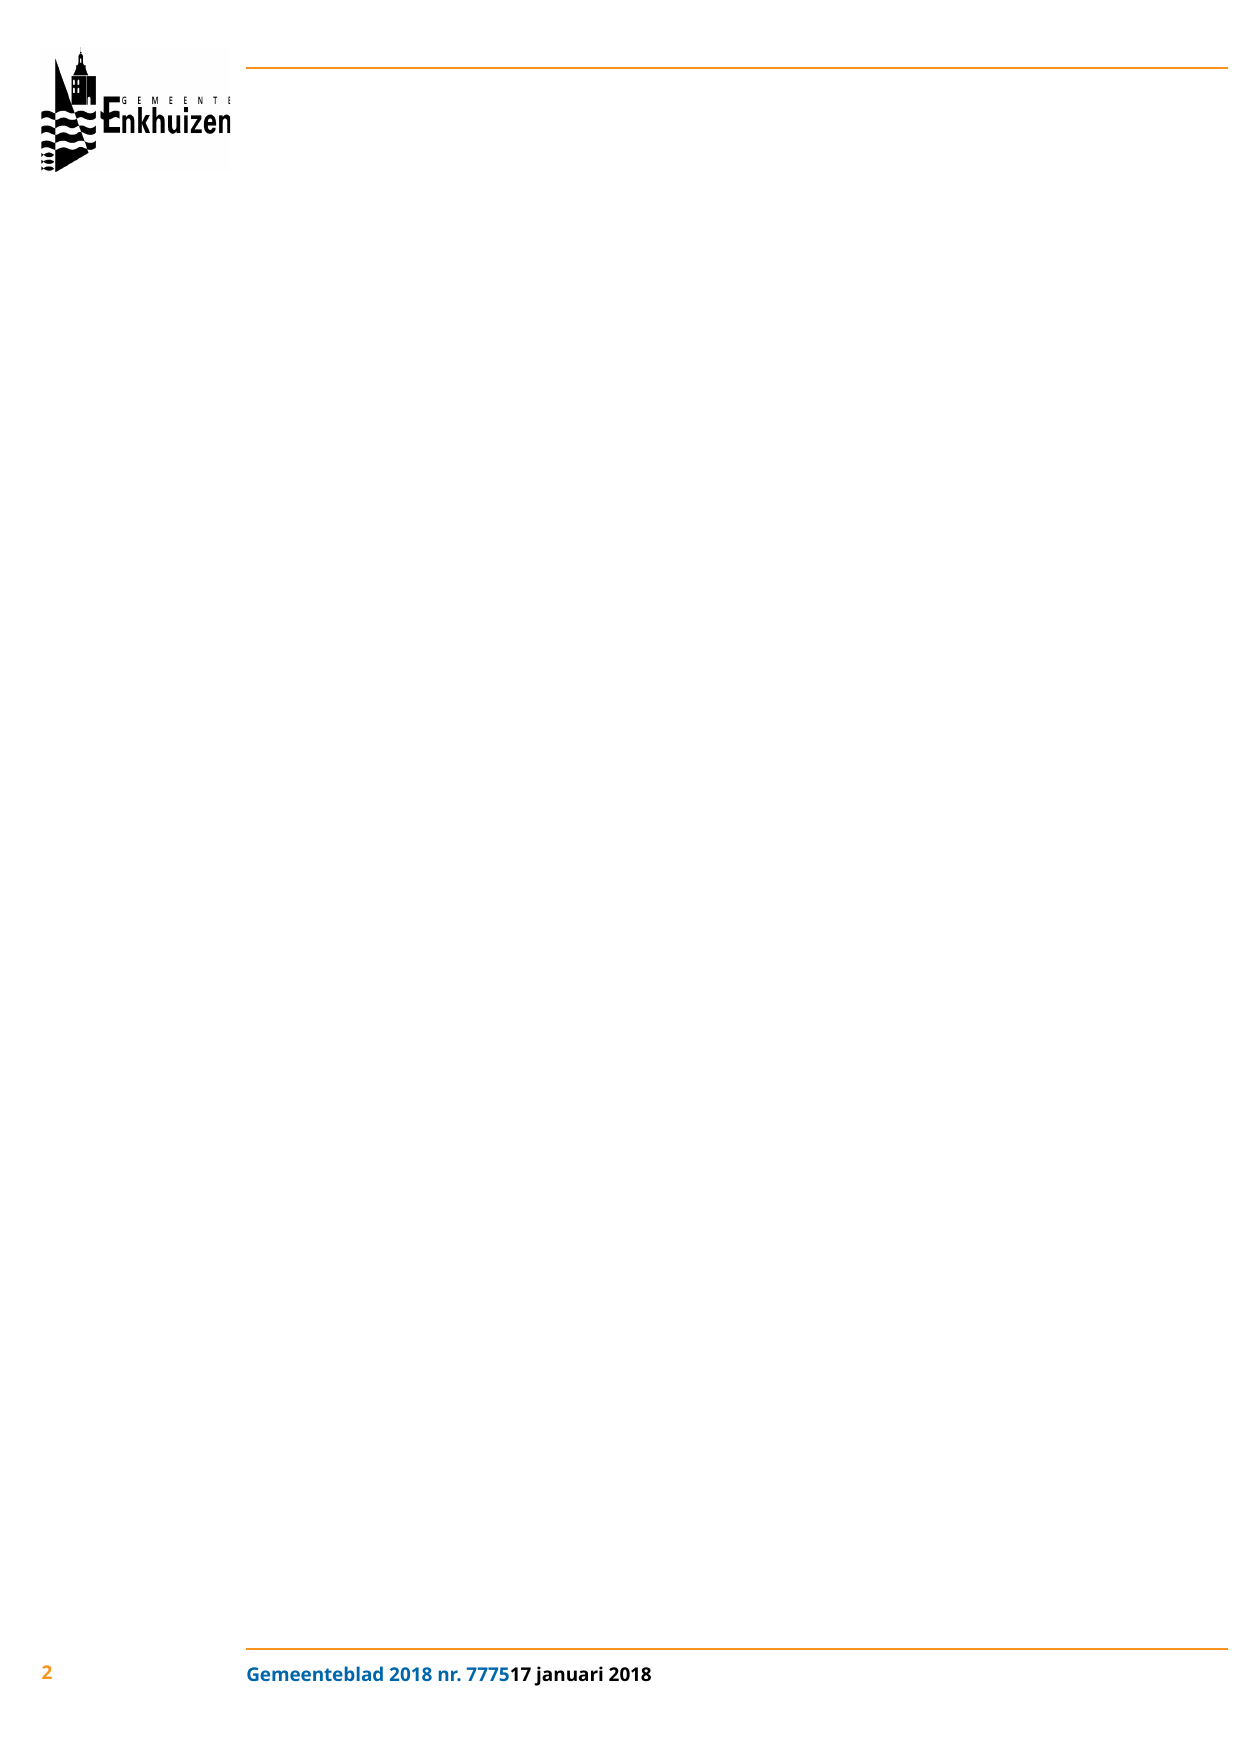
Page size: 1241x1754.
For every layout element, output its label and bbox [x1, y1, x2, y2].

picture [41, 47, 231, 172]
